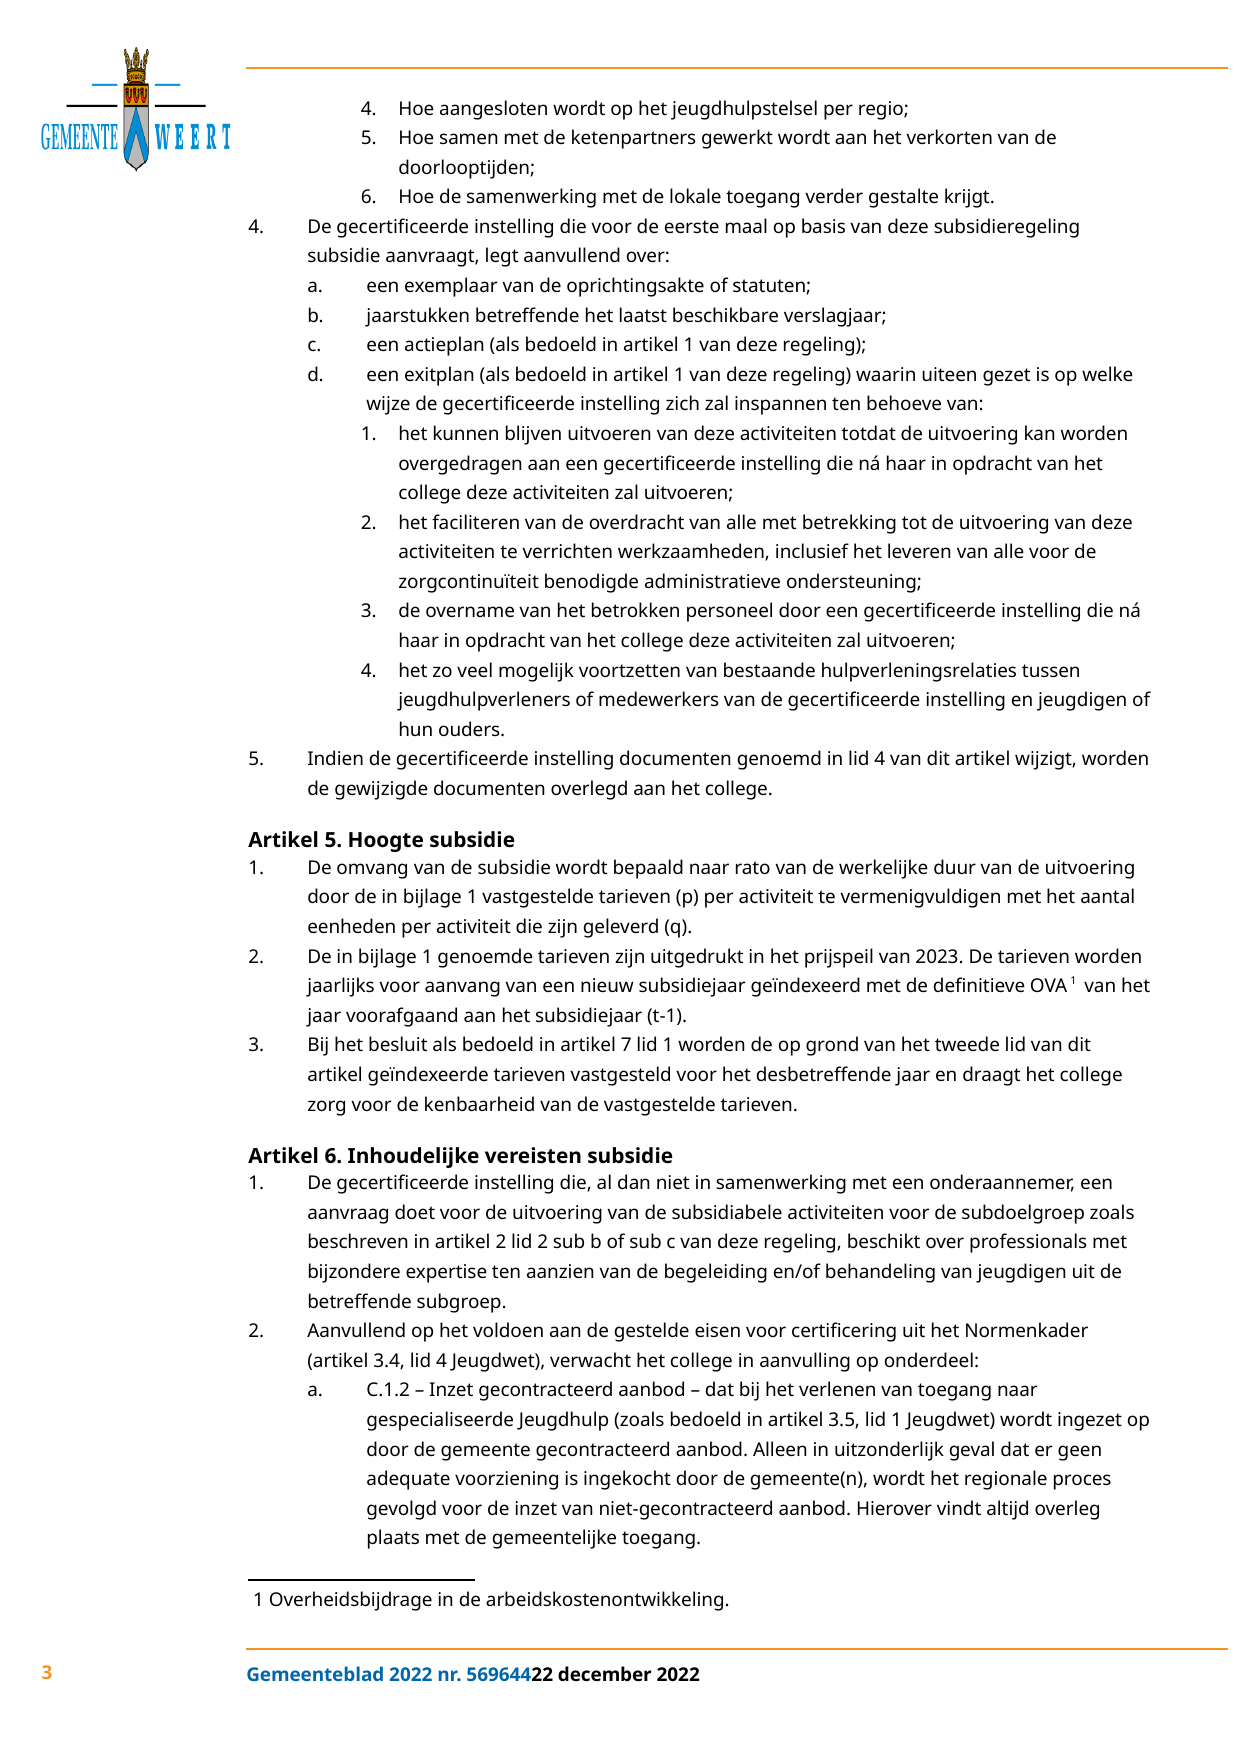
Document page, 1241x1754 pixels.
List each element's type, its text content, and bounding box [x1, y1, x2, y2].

text Artikel 6. Inhoudelijke vereisten subsidie [248, 1141, 1152, 1169]
list Indien de gecertificeerde instelling documenten genoemd in lid 4 van dit artikel wijzigt, worden de gewijzigde documenten overlegd aan het college. [248, 746, 1152, 801]
list Hoe samen met de ketenpartners gewerkt wordt aan het verkorten van de doorlooptijden; [361, 124, 1152, 180]
list jaarstukken betreffende het laatst beschikbare verslagjaar; [307, 302, 1152, 328]
list De gecertificeerde instelling die voor de eerste maal op basis van deze subsidieregeling subsidie aanvraagt, legt aanvullend over: [248, 213, 1152, 268]
picture [41, 47, 231, 172]
list het zo veel mogelijk voortzetten van bestaande hulpverleningsrelaties tussen jeugdhulpverleners of medewerkers van de gecertificeerde instelling en jeugdigen of hun ouders. [361, 657, 1152, 742]
list het kunnen blijven uitvoeren van deze activiteiten totdat de uitvoering kan worden overgedragen aan een gecertificeerde instelling die ná haar in opdracht van het college deze activiteiten zal uitvoeren; [361, 420, 1152, 505]
list een actieplan (als bedoeld in artikel 1 van deze regeling); [307, 331, 1152, 357]
list Bij het besluit als bedoeld in artikel 7 lid 1 worden de op grond van het tweede lid van dit artikel geïndexeerde tarieven vastgesteld voor het desbetreffende jaar en draagt het college zorg voor de kenbaarheid van de vastgestelde tarieven. [248, 1032, 1152, 1116]
list De omvang van de subsidie wordt bepaald naar rato van de werkelijke duur van de uitvoering door de in bijlage 1 vastgestelde tarieven (p) per activiteit te vermenigvuldigen met het aantal eenheden per activiteit die zijn geleverd (q). [248, 854, 1152, 939]
list het faciliteren van de overdracht van alle met betrekking tot de uitvoering van deze activiteiten te verrichten werkzaamheden, inclusief het leveren van alle voor de zorgcontinuïteit benodigde administratieve ondersteuning; [361, 509, 1152, 594]
text Artikel 5. Hoogte subsidie [248, 826, 1152, 854]
list de overname van het betrokken personeel door een gecertificeerde instelling die ná haar in opdracht van het college deze activiteiten zal uitvoeren; [361, 598, 1152, 653]
list De in bijlage 1 genoemde tarieven zijn uitgedrukt in het prijspeil van 2023. De tarieven worden jaarlijks voor aanvang van een nieuw subsidiejaar geïndexeerd met de definitieve OVA van het jaar voorafgaand aan het subsidiejaar (t-1). [248, 943, 1152, 1028]
list C.1.2 – Inzet gecontracteerd aanbod – dat bij het verlenen van toegang naar gespecialiseerde Jeugdhulp (zoals bedoeld in artikel 3.5, lid 1 Jeugdwet) wordt ingezet op door de gemeente gecontracteerd aanbod. Alleen in uitzonderlijk geval dat er geen adequate voorziening is ingekocht door de gemeente(n), wordt het regionale proces gevolgd voor de inzet van niet-gecontracteerd aanbod. Hierover vindt altijd overleg plaats met de gemeentelijke toegang. [307, 1377, 1152, 1550]
list een exemplaar van de oprichtingsakte of statuten; [307, 272, 1152, 298]
list Hoe de samenwerking met de lokale toegang verder gestalte krijgt. [361, 183, 1152, 209]
list De gecertificeerde instelling die, al dan niet in samenwerking met een onderaannemer, een aanvraag doet voor de uitvoering van de subsidiabele activiteiten voor de subdoelgroep zoals beschreven in artikel 2 lid 2 sub b of sub c van deze regeling, beschikt over professionals met bijzondere expertise ten aanzien van de begeleiding en/of behandeling van jeugdigen uit de betreffende subgroep. [248, 1169, 1152, 1314]
list een exitplan (als bedoeld in artikel 1 van deze regeling) waarin uiteen gezet is op welke wijze de gecertificeerde instelling zich zal inspannen ten behoeve van: [307, 361, 1152, 416]
list Aanvullend op het voldoen aan de gestelde eisen voor certificering uit het Normenkader (artikel 3.4, lid 4 Jeugdwet), verwacht het college in aanvulling op onderdeel: [248, 1317, 1152, 1373]
list Overheidsbijdrage in de arbeidskostenontwikkeling. [248, 1586, 1152, 1612]
list Hoe aangesloten wordt op het jeugdhulpstelsel per regio; [361, 95, 1152, 121]
